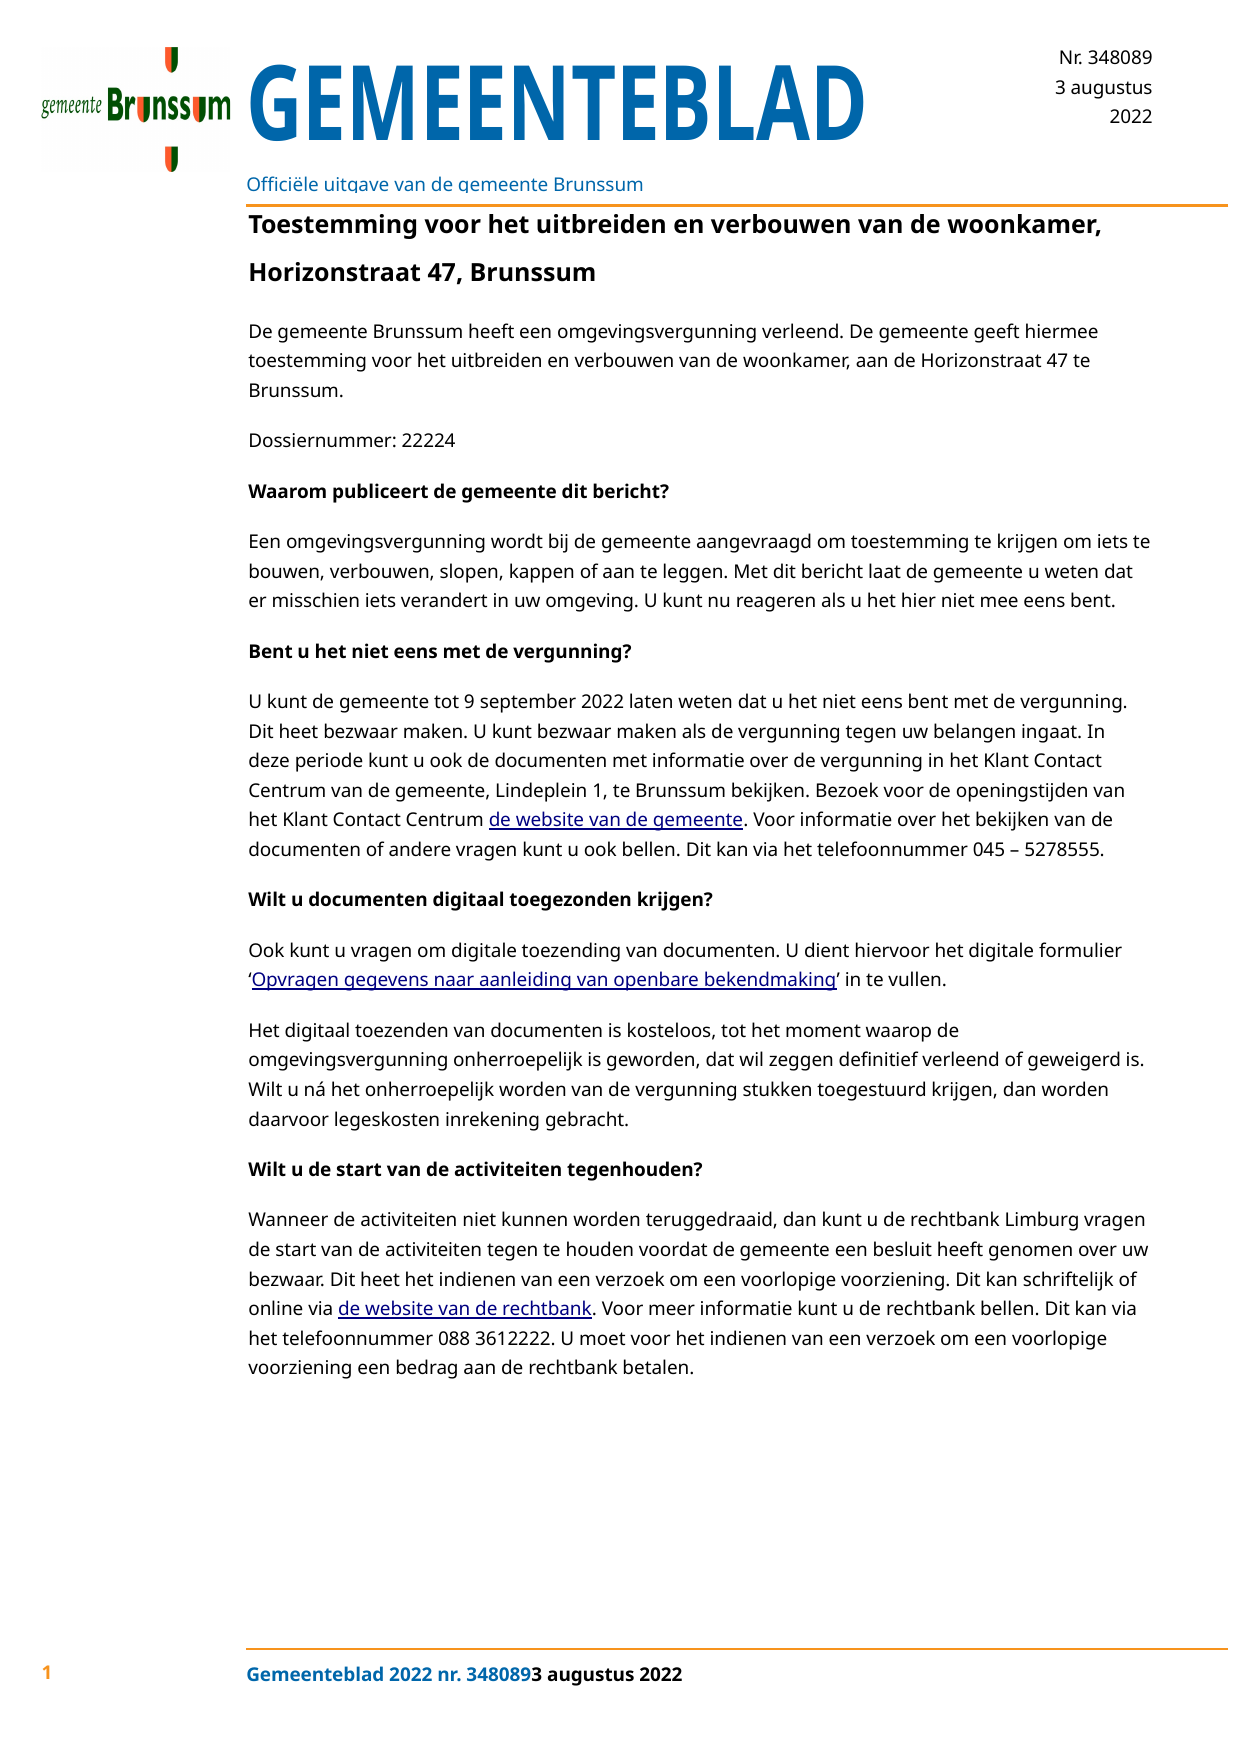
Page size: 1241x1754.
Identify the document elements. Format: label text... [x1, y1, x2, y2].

text Het digitaal toezenden van documenten is kosteloos, tot het moment waarop de omgevingsvergunning onherroepelijk is geworden, dat wil zeggen definitief verleend of geweigerd is. Wilt u ná het onherroepelijk worden van de vergunning stukken toegestuurd krijgen, dan worden daarvoor legeskosten inrekening gebracht. [248, 1017, 1152, 1132]
text Bent u het niet eens met de vergunning? [248, 638, 1152, 664]
text Waarom publiceert de gemeente dit bericht? [248, 478, 1152, 504]
text Wilt u de start van de activiteiten tegenhouden? [248, 1156, 1152, 1182]
text Wanneer de activiteiten niet kunnen worden teruggedraaid, dan kunt u de rechtbank Limburg vragen de start van de activiteiten tegen te houden voordat de gemeente een besluit heeft genomen over uw bezwaar. Dit heet het indienen van een verzoek om een voorlopige voorziening. Dit kan schriftelijk of online via de website van de rechtbank. Voor meer informatie kunt u de rechtbank bellen. Dit kan via het telefoonnummer 088 3612222. U moet voor het indienen van een verzoek om een voorlopige voorziening een bedrag aan de rechtbank betalen. [248, 1207, 1152, 1380]
text Een omgevingsvergunning wordt bij de gemeente aangevraagd om toestemming te krijgen om iets te bouwen, verbouwen, slopen, kappen of aan te leggen. Met dit bericht laat de gemeente u weten dat er misschien iets verandert in uw omgeving. U kunt nu reageren als u het hier niet mee eens bent. [248, 528, 1152, 613]
text De gemeente Brunssum heeft een omgevingsvergunning verleend. De gemeente geeft hiermee toestemming voor het uitbreiden en verbouwen van de woonkamer, aan de Horizonstraat 47 te Brunssum. [248, 318, 1152, 403]
text Wilt u documenten digitaal toegezonden krijgen? [248, 887, 1152, 912]
picture [41, 47, 231, 172]
text U kunt de gemeente tot 9 september 2022 laten weten dat u het niet eens bent met de vergunning. Dit heet bezwaar maken. U kunt bezwaar maken als de vergunning tegen uw belangen ingaat. In deze periode kunt u ook de documenten met informatie over de vergunning in het Klant Contact Centrum van de gemeente, Lindeplein 1, te Brunssum bekijken. Bezoek voor de openingstijden van het Klant Contact Centrum de website van de gemeente. Voor informatie over het bekijken van de documenten of andere vragen kunt u ook bellen. Dit kan via het telefoonnummer 045 – 5278555. [248, 688, 1152, 862]
text Toestemming voor het uitbreiden en verbouwen van de woonkamer, Horizonstraat 47, Brunssum [248, 207, 1152, 288]
text Dossiernummer: 22224 [248, 427, 1152, 453]
text Ook kunt u vragen om digitale toezending van documenten. U dient hiervoor het digitale formulier ‘Opvragen gegevens naar aanleiding van openbare bekendmaking’ in te vullen. [248, 937, 1152, 992]
